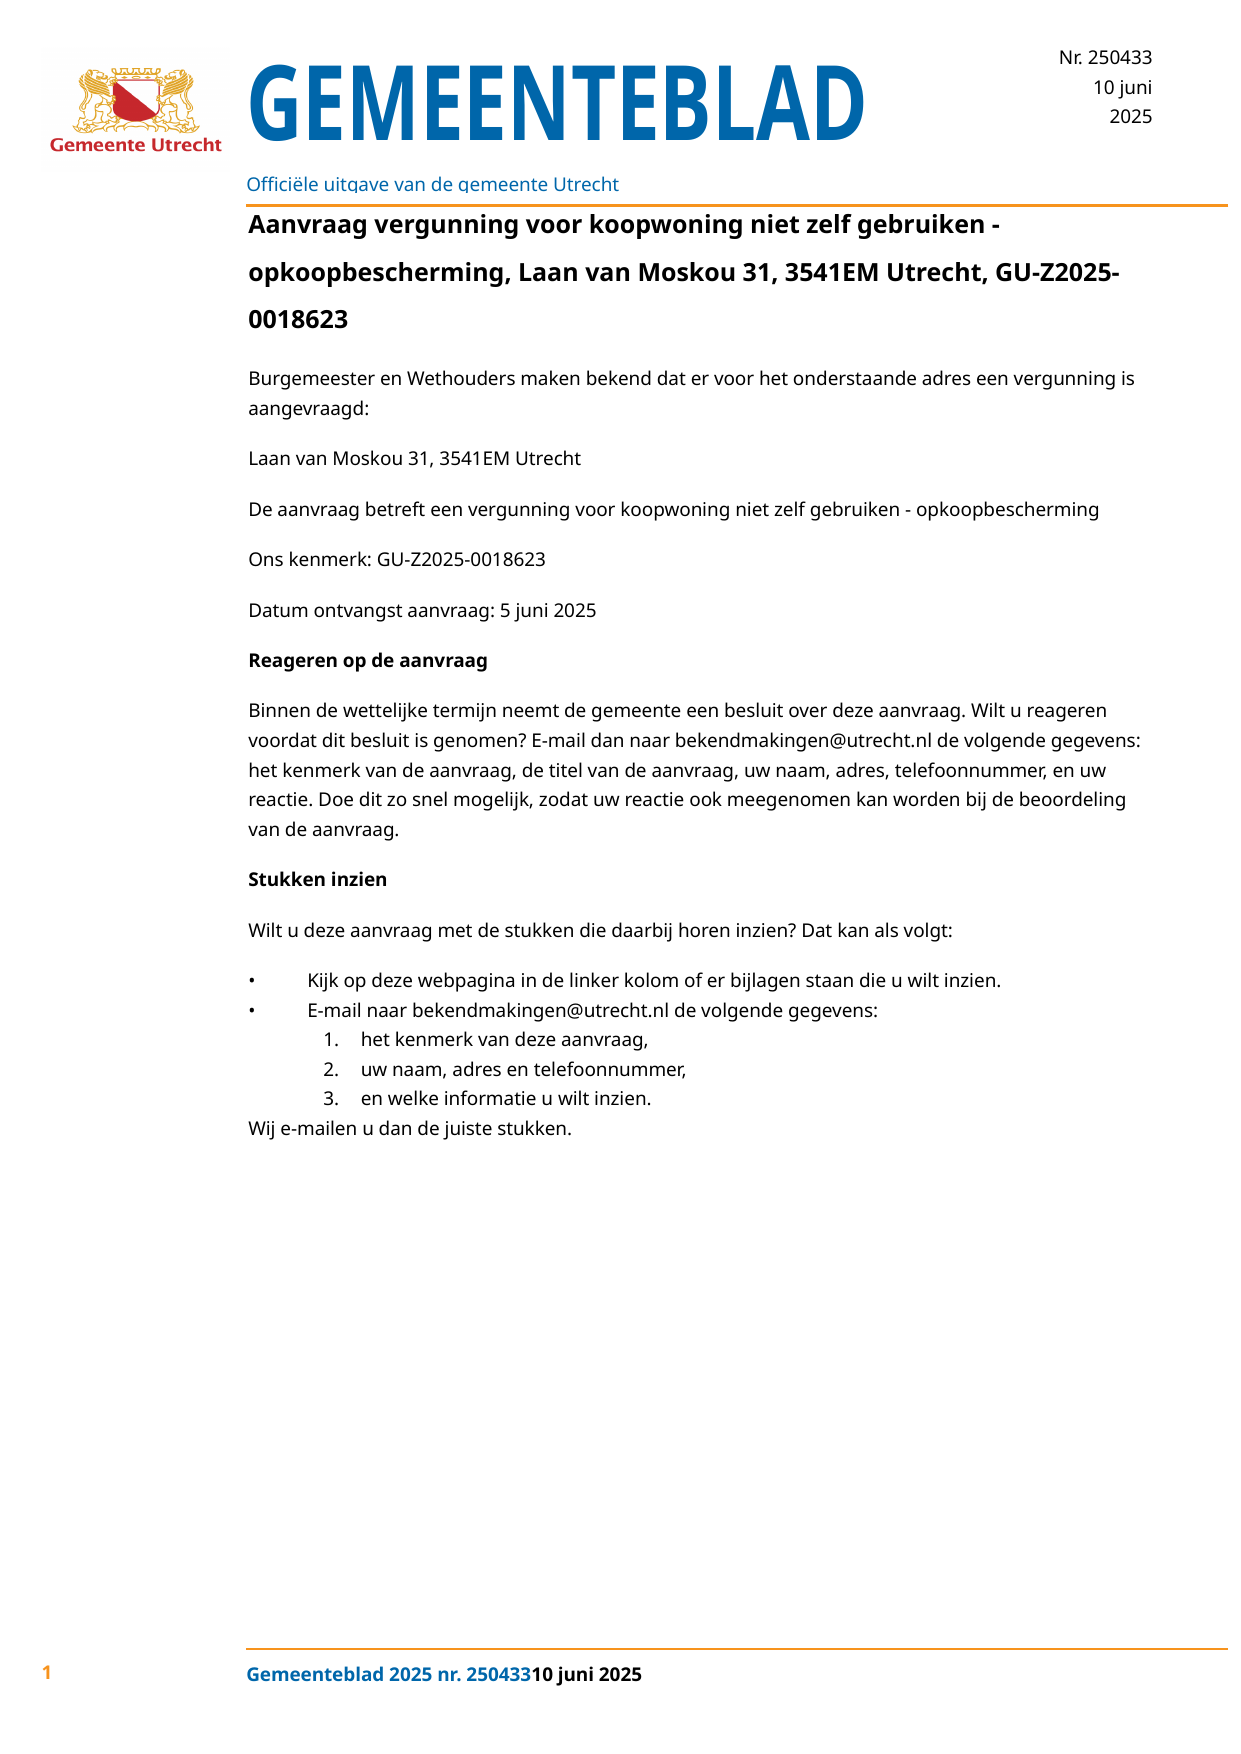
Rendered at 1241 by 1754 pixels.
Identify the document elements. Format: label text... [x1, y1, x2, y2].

text Binnen de wettelijke termijn neemt de gemeente een besluit over deze aanvraag. Wilt u reageren voordat dit besluit is genomen? E-mail dan naar bekendmakingen@utrecht.nl de volgende gegevens: het kenmerk van de aanvraag, de titel van de aanvraag, uw naam, adres, telefoonnummer, en uw reactie. Doe dit zo snel mogelijk, zodat uw reactie ook meegenomen kan worden bij de beoordeling van de aanvraag. [248, 698, 1152, 842]
text De aanvraag betreft een vergunning voor koopwoning niet zelf gebruiken - opkoopbescherming [248, 496, 1152, 522]
list uw naam, adres en telefoonnummer, [323, 1056, 1152, 1082]
text Wilt u deze aanvraag met de stukken die daarbij horen inzien? Dat kan als volgt: [248, 917, 1152, 942]
text Burgemeester en Wethouders maken bekend dat er voor het onderstaande adres een vergunning is aangevraagd: [248, 366, 1152, 421]
text Wij e-mailen u dan de juiste stukken. [248, 1115, 1152, 1141]
text Ons kenmerk: GU-Z2025-0018623 [248, 546, 1152, 572]
picture [41, 47, 231, 172]
text Aanvraag vergunning voor koopwoning niet zelf gebruiken - opkoopbescherming, Laan van Moskou 31, 3541EM Utrecht, GU-Z2025-0018623 [248, 207, 1152, 336]
text Reageren op de aanvraag [248, 647, 1152, 673]
text Laan van Moskou 31, 3541EM Utrecht [248, 446, 1152, 471]
list E-mail naar bekendmakingen@utrecht.nl de volgende gegevens: [248, 997, 1152, 1022]
text Stukken inzien [248, 866, 1152, 892]
list en welke informatie u wilt inzien. [323, 1086, 1152, 1111]
text Datum ontvangst aanvraag: 5 juni 2025 [248, 597, 1152, 622]
list het kenmerk van deze aanvraag, [323, 1026, 1152, 1052]
list Kijk op deze webpagina in de linker kolom of er bijlagen staan die u wilt inzien. [248, 967, 1152, 993]
